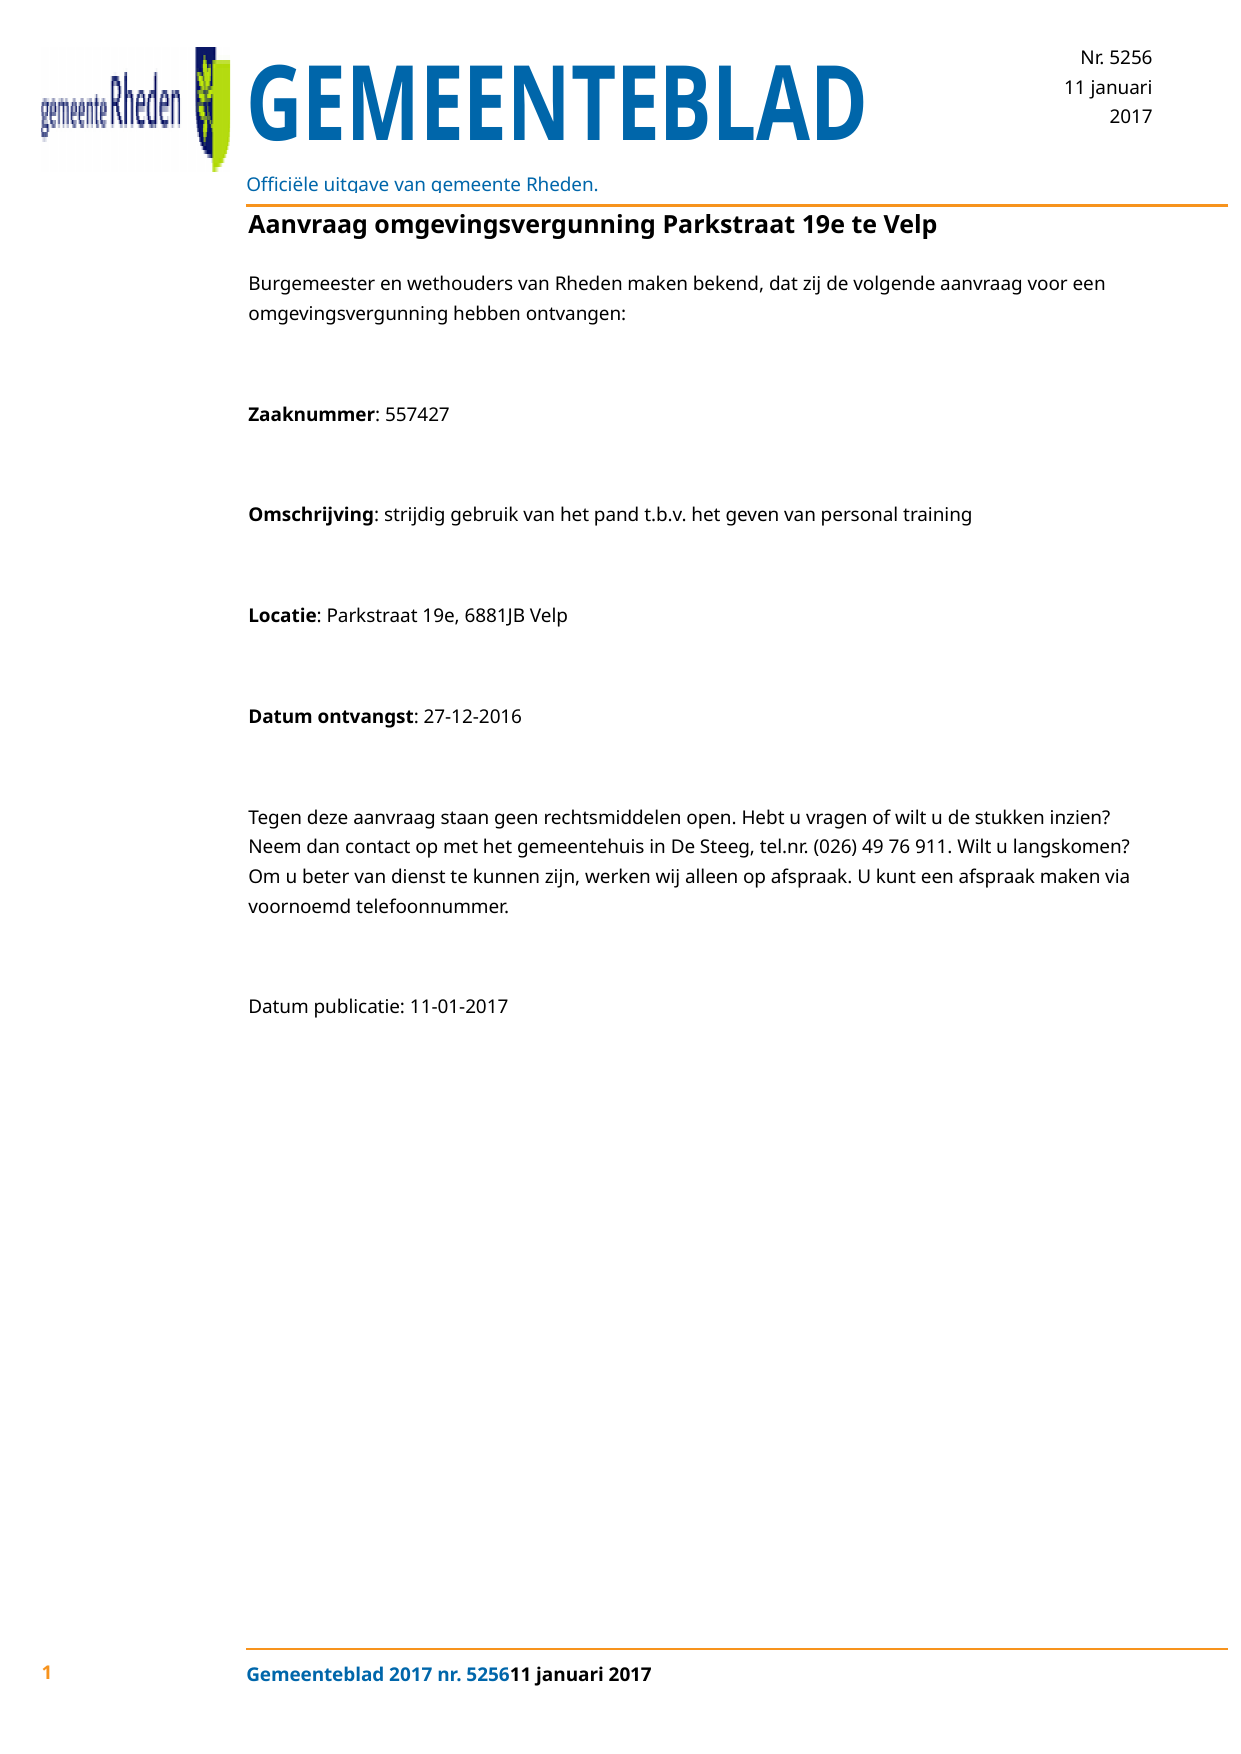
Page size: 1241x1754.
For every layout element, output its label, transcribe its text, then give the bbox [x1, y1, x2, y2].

text Omschrijving: strijdig gebruik van het pand t.b.v. het geven van personal training [248, 502, 1152, 527]
text Tegen deze aanvraag staan geen rechtsmiddelen open. Hebt u vragen of wilt u de stukken inzien? Neem dan contact op met het gemeentehuis in De Steeg, tel.nr. (026) 49 76 911. Wilt u langskomen? Om u beter van dienst te kunnen zijn, werken wij alleen op afspraak. U kunt een afspraak maken via voornoemd telefoonnummer. [248, 804, 1152, 918]
text Datum publicatie: 11-01-2017 [248, 994, 1152, 1019]
text Burgemeester en wethouders van Rheden maken bekend, dat zij de volgende aanvraag voor een omgevingsvergunning hebben ontvangen: [248, 270, 1152, 326]
text Zaaknummer: 557427 [248, 401, 1152, 426]
text Aanvraag omgevingsvergunning Parkstraat 19e te Velp [248, 207, 1152, 241]
picture [41, 47, 231, 172]
text Locatie: Parkstraat 19e, 6881JB Velp [248, 602, 1152, 628]
text Datum ontvangst: 27-12-2016 [248, 703, 1152, 729]
